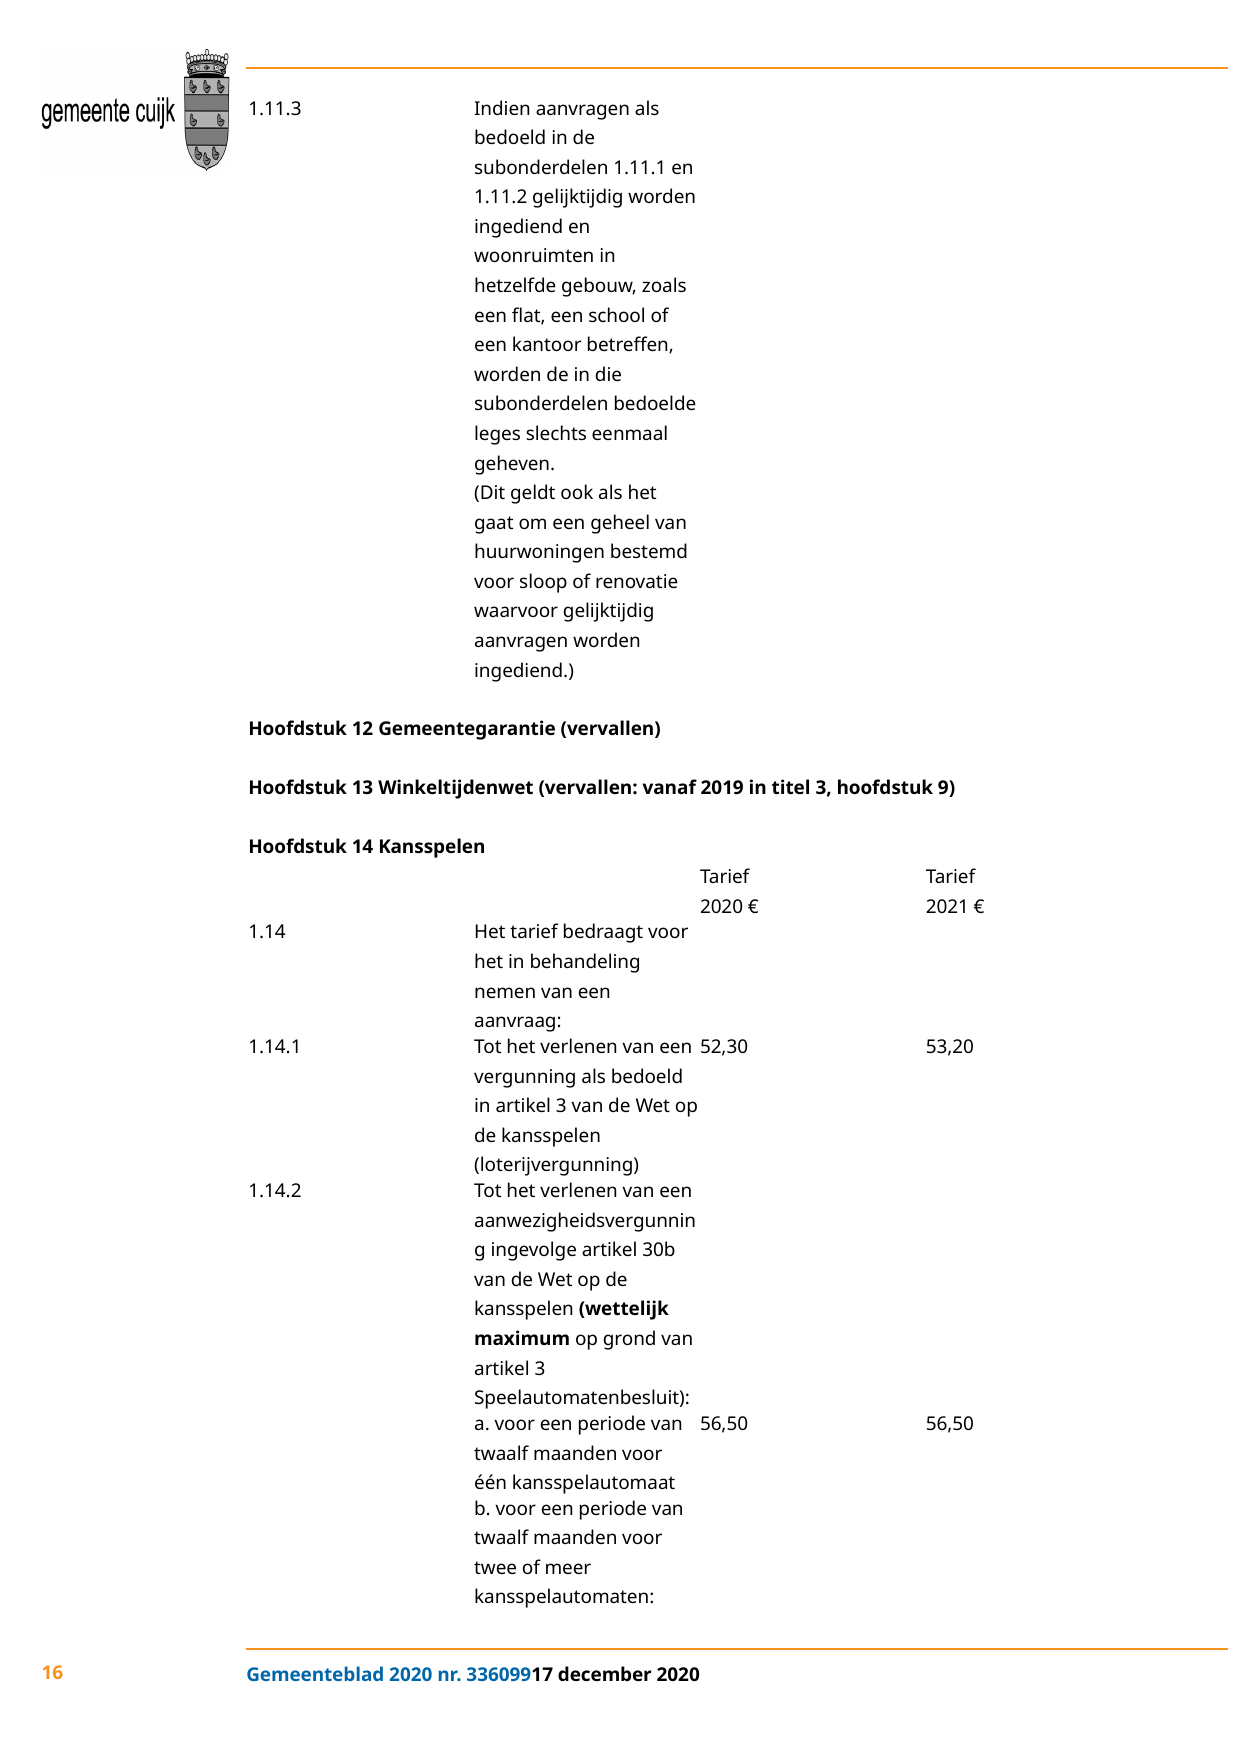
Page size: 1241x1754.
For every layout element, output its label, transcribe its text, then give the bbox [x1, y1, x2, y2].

table_header Tarief 2020 € [700, 864, 926, 919]
table_header [474, 864, 700, 919]
table_header [248, 864, 474, 919]
table_cell 1.11.3 [248, 95, 474, 683]
table_cell [926, 919, 1152, 1033]
text Hoofdstuk 13 Winkeltijdenwet (vervallen: vanaf 2019 in titel 3, hoofdstuk 9) [248, 774, 1152, 800]
table_cell 56,50 [926, 1410, 1152, 1495]
table_cell Tot het verlenen van een vergunning als bedoeld in artikel 3 van de Wet op de kansspelen (loterijvergunning) [474, 1033, 700, 1177]
table_cell [700, 1495, 926, 1609]
table_cell 1.14 [248, 919, 474, 1033]
table_cell 52,30 [700, 1033, 926, 1177]
table_cell 1.14.1 [248, 1033, 474, 1177]
table_cell [700, 95, 926, 683]
text Hoofdstuk 12 Gemeentegarantie (vervallen) [248, 715, 1152, 741]
table_cell [926, 95, 1152, 683]
text Hoofdstuk 14 Kansspelen [248, 834, 1152, 859]
table_cell 53,20 [926, 1033, 1152, 1177]
table_cell a. voor een periode van twaalf maanden voor één kansspelautomaat [474, 1410, 700, 1495]
table_cell 56,50 [700, 1410, 926, 1495]
table_cell [700, 919, 926, 1033]
table_cell [248, 1495, 474, 1609]
table_cell [700, 1177, 926, 1410]
table_cell Het tarief bedraagt voor het in behandeling nemen van een aanvraag: [474, 919, 700, 1033]
table_cell Indien aanvragen als bedoeld in de subonderdelen 1.11.1 en 1.11.2 gelijktijdig worden ingediend en woonruimten in hetzelfde gebouw, zoals een flat, een school of een kantoor betreffen, worden de in die subonderdelen bedoelde leges slechts eenmaal geheven. (Dit geldt ook als het gaat om een geheel van huurwoningen bestemd voor sloop of renovatie waarvoor gelijktijdig aanvragen worden ingediend.) [474, 95, 700, 683]
picture [41, 47, 231, 172]
table_cell Tot het verlenen van een aanwezigheidsvergunning ingevolge artikel 30b van de Wet op de kansspelen (wettelijk maximum op grond van artikel 3 Speelautomatenbesluit): [474, 1177, 700, 1410]
table_cell [926, 1177, 1152, 1410]
table_cell b. voor een periode van twaalf maanden voor twee of meer kansspelautomaten: [474, 1495, 700, 1609]
table_header Tarief 2021 € [926, 864, 1152, 919]
table_cell [248, 1410, 474, 1495]
table_cell 1.14.2 [248, 1177, 474, 1410]
table_cell [926, 1495, 1152, 1609]
